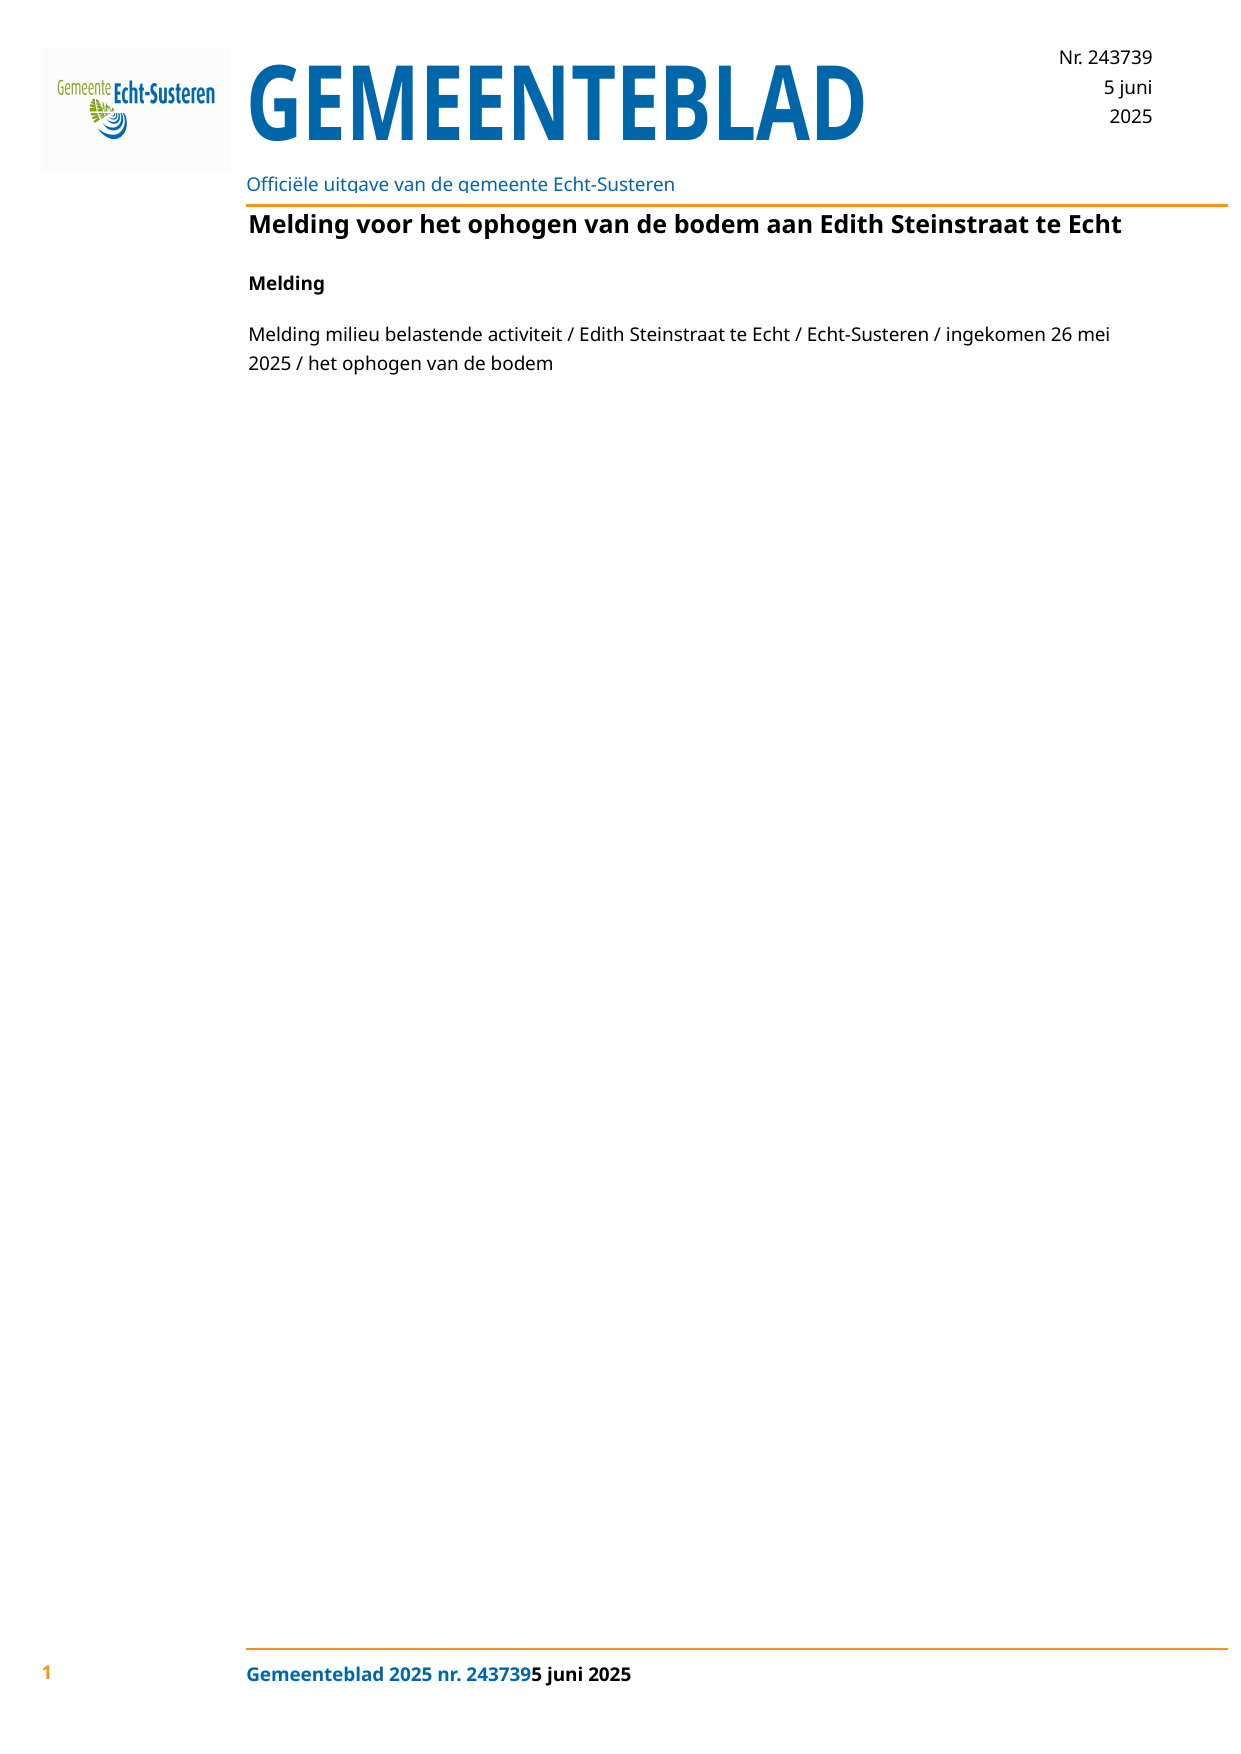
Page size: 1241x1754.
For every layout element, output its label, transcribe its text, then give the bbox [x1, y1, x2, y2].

text Melding milieu belastende activiteit / Edith Steinstraat te Echt / Echt-Susteren / ingekomen 26 mei 2025 / het ophogen van de bodem [248, 321, 1152, 376]
picture [41, 47, 231, 172]
text Melding [248, 270, 1152, 296]
text Melding voor het ophogen van de bodem aan Edith Steinstraat te Echt [248, 207, 1152, 241]
